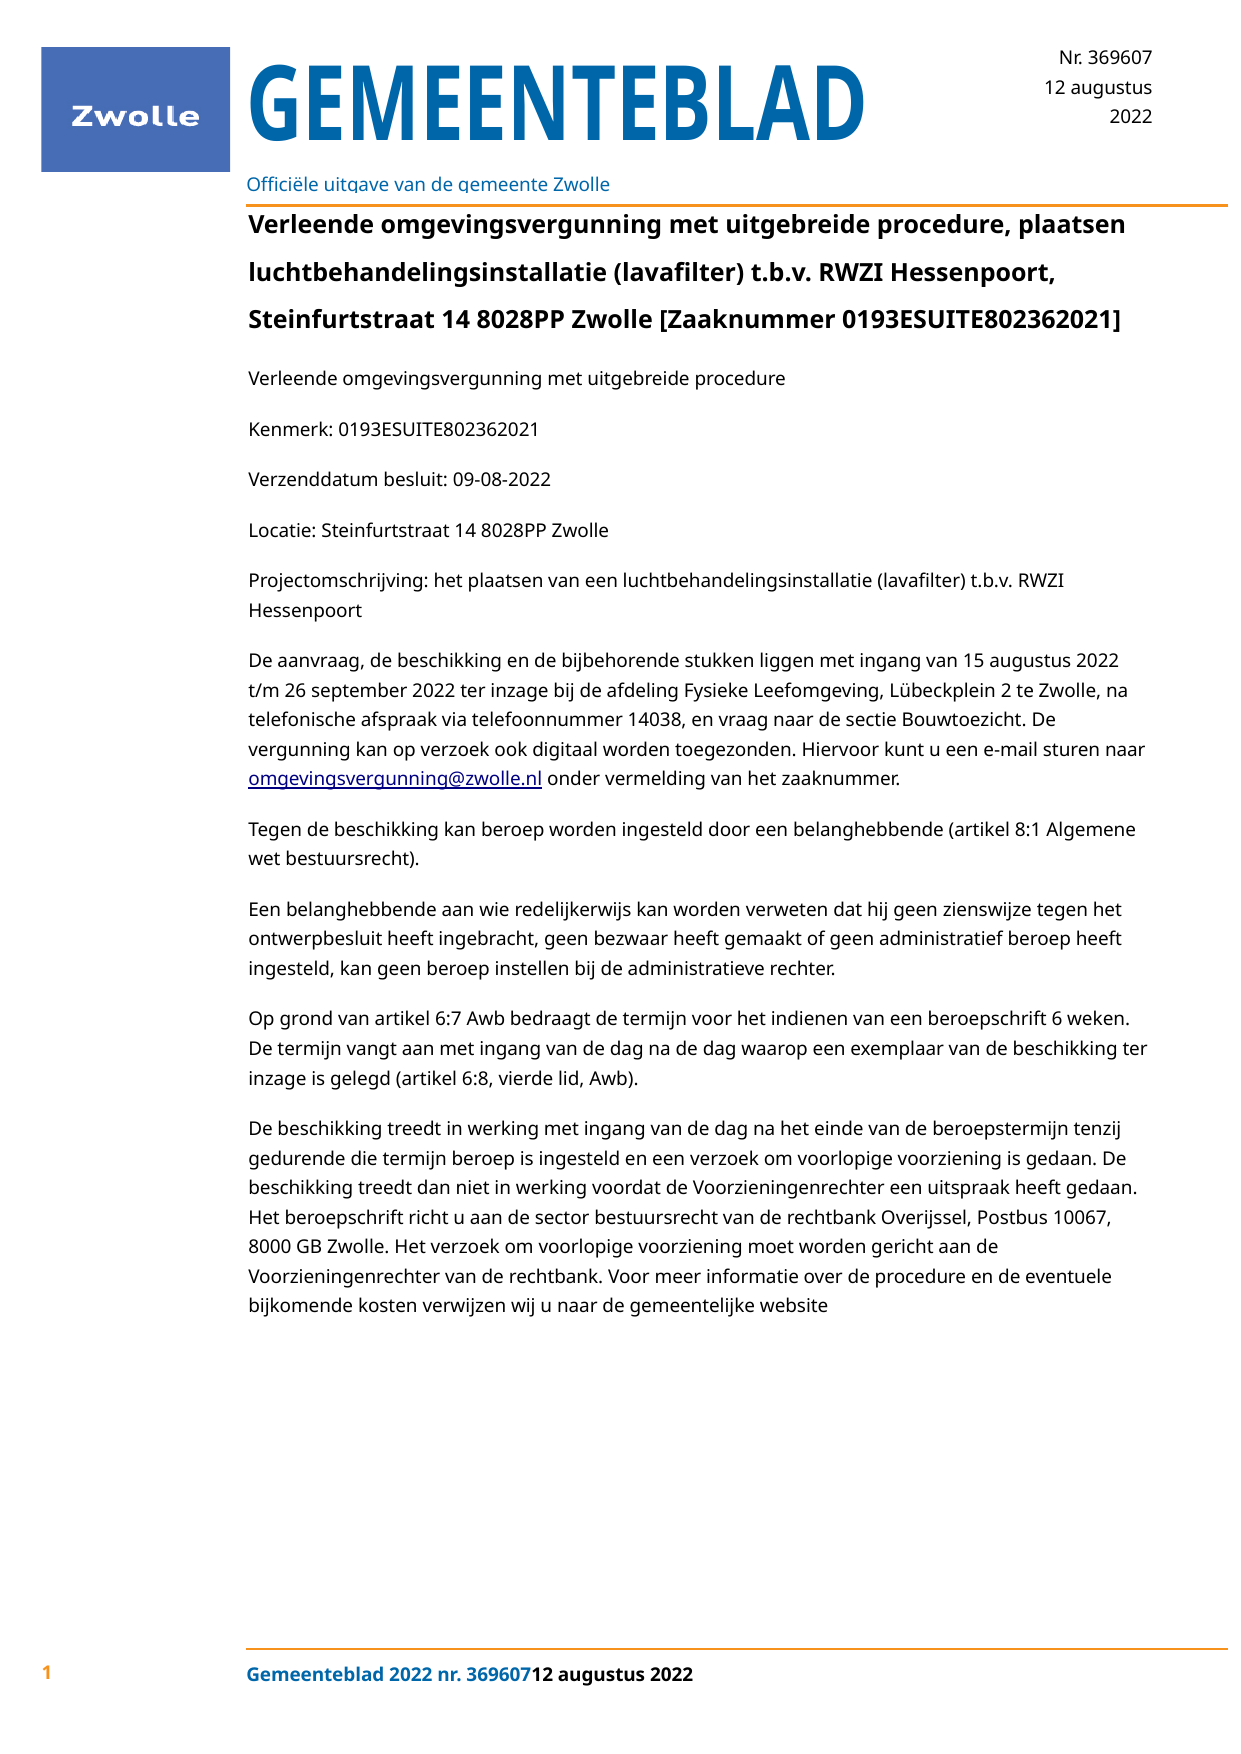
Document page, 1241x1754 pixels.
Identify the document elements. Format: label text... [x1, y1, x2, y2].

text Tegen de beschikking kan beroep worden ingesteld door een belanghebbende (artikel 8:1 Algemene wet bestuursrecht). [248, 816, 1152, 871]
text Locatie: Steinfurtstraat 14 8028PP Zwolle [248, 517, 1152, 542]
text Projectomschrijving: het plaatsen van een luchtbehandelingsinstallatie (lavafilter) t.b.v. RWZI Hessenpoort [248, 567, 1152, 622]
text Verleende omgevingsvergunning met uitgebreide procedure [248, 366, 1152, 391]
text Verzenddatum besluit: 09-08-2022 [248, 466, 1152, 492]
text Kenmerk: 0193ESUITE802362021 [248, 416, 1152, 442]
text Op grond van artikel 6:7 Awb bedraagt de termijn voor het indienen van een beroepschrift 6 weken. De termijn vangt aan met ingang van de dag na de dag waarop een exemplaar van de beschikking ter inzage is gelegd (artikel 6:8, vierde lid, Awb). [248, 1006, 1152, 1090]
text Verleende omgevingsvergunning met uitgebreide procedure, plaatsen luchtbehandelingsinstallatie (lavafilter) t.b.v. RWZI Hessenpoort, Steinfurtstraat 14 8028PP Zwolle [Zaaknummer 0193ESUITE802362021] [248, 207, 1152, 336]
picture [41, 47, 231, 172]
text Een belanghebbende aan wie redelijkerwijs kan worden verweten dat hij geen zienswijze tegen het ontwerpbesluit heeft ingebracht, geen bezwaar heeft gemaakt of geen administratief beroep heeft ingesteld, kan geen beroep instellen bij de administratieve rechter. [248, 896, 1152, 981]
text De beschikking treedt in werking met ingang van de dag na het einde van de beroepstermijn tenzij gedurende die termijn beroep is ingesteld en een verzoek om voorlopige voorziening is gedaan. De beschikking treedt dan niet in werking voordat de Voorzieningenrechter een uitspraak heeft gedaan. Het beroepschrift richt u aan de sector bestuursrecht van de rechtbank Overijssel, Postbus 10067, 8000 GB Zwolle. Het verzoek om voorlopige voorziening moet worden gericht aan de Voorzieningenrechter van de rechtbank. Voor meer informatie over de procedure en de eventuele bijkomende kosten verwijzen wij u naar de gemeentelijke website [248, 1115, 1152, 1318]
text De aanvraag, de beschikking en de bijbehorende stukken liggen met ingang van 15 augustus 2022 t/m 26 september 2022 ter inzage bij de afdeling Fysieke Leefomgeving, Lübeckplein 2 te Zwolle, na telefonische afspraak via telefoonnummer 14038, en vraag naar de sectie Bouwtoezicht. De vergunning kan op verzoek ook digitaal worden toegezonden. Hiervoor kunt u een e-mail sturen naar omgevingsvergunning@zwolle.nl onder vermelding van het zaaknummer. [248, 647, 1152, 791]
